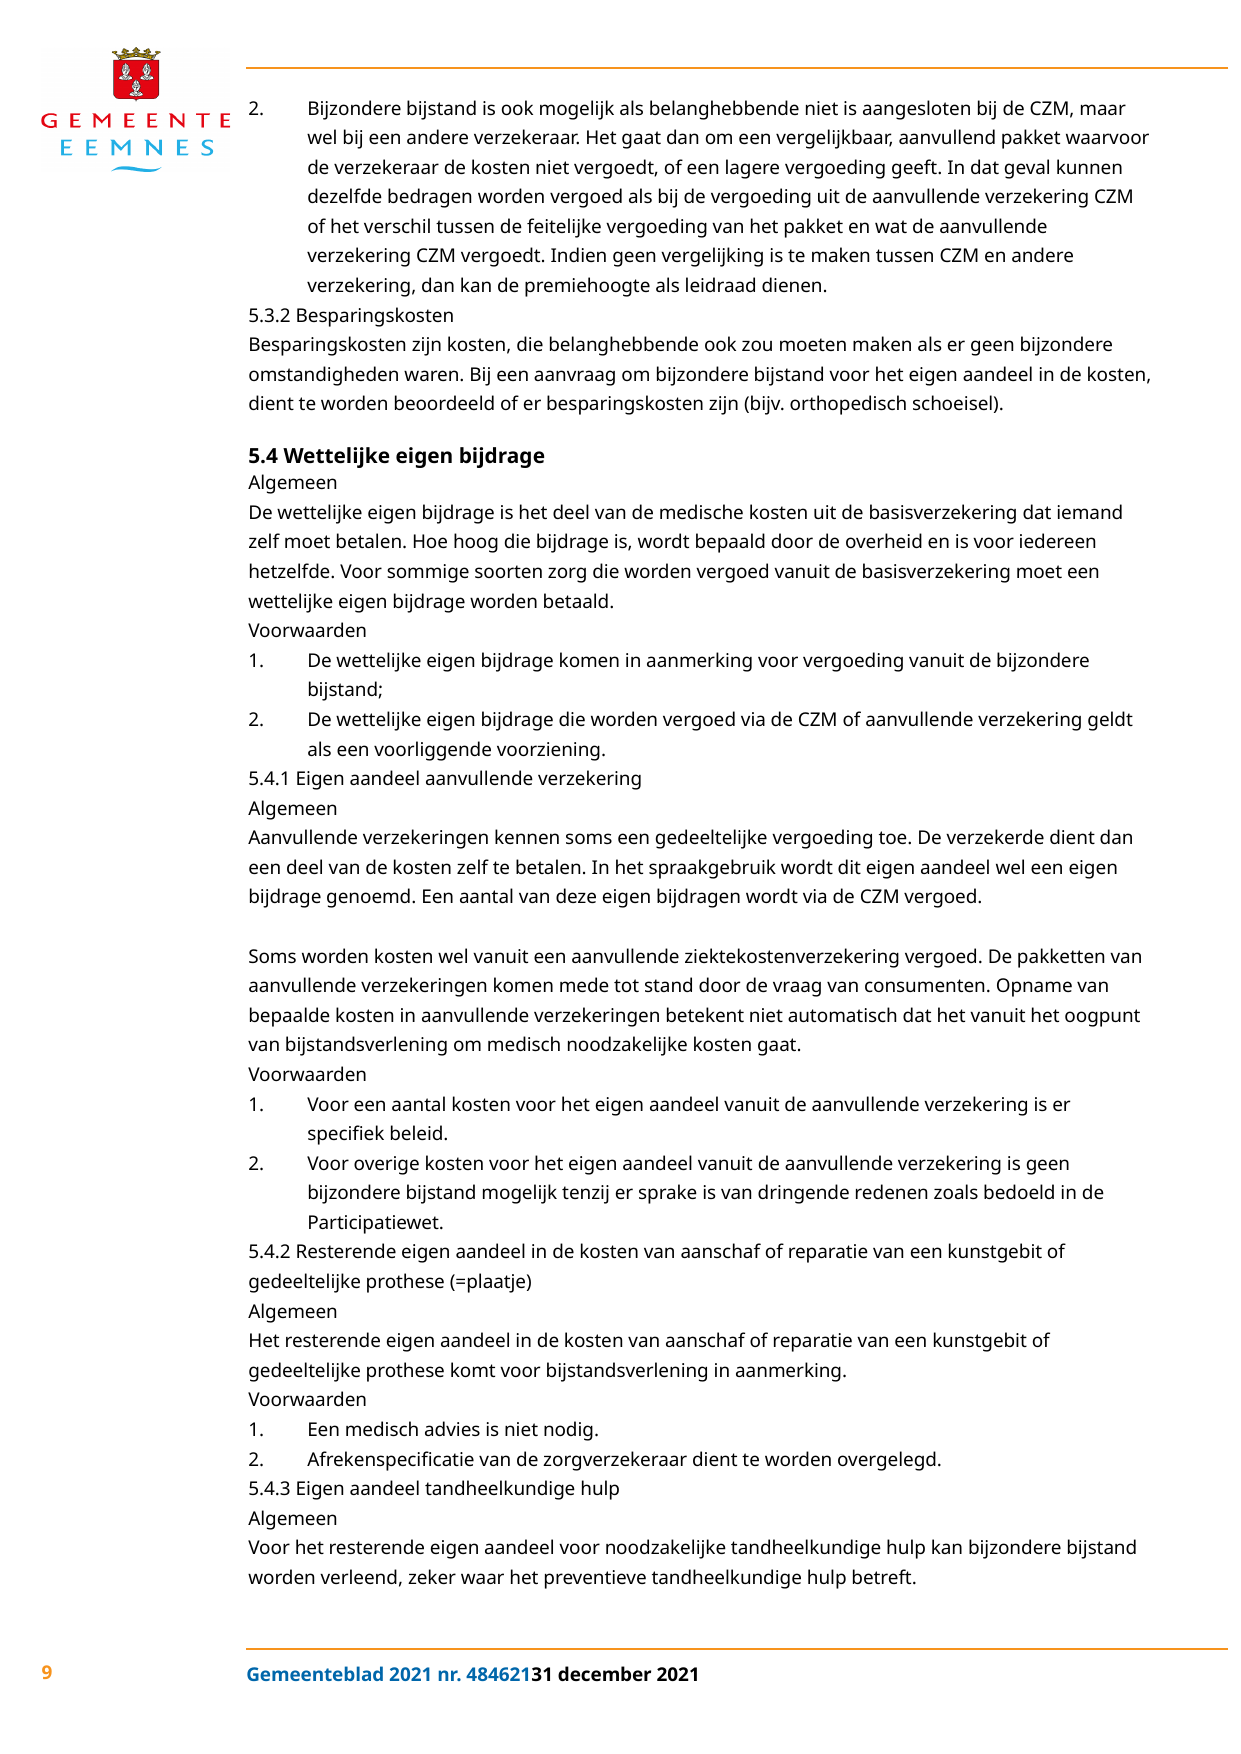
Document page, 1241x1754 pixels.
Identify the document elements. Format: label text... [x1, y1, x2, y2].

list De wettelijke eigen bijdrage die worden vergoed via de CZM of aanvullende verzekering geldt als een voorliggende voorziening. [248, 706, 1152, 761]
text Voorwaarden [248, 1061, 1152, 1087]
list Een medisch advies is niet nodig. [248, 1416, 1152, 1442]
list Voor overige kosten voor het eigen aandeel vanuit de aanvullende verzekering is geen bijzondere bijstand mogelijk tenzij er sprake is van dringende redenen zoals bedoeld in de Participatiewet. [248, 1150, 1152, 1235]
text Algemeen [248, 1298, 1152, 1323]
list Bijzondere bijstand is ook mogelijk als belanghebbende niet is aangesloten bij de CZM, maar wel bij een andere verzekeraar. Het gaat dan om een vergelijkbaar, aanvullend pakket waarvoor de verzekeraar de kosten niet vergoedt, of een lagere vergoeding geeft. In dat geval kunnen dezelfde bedragen worden vergoed als bij de vergoeding uit de aanvullende verzekering CZM of het verschil tussen de feitelijke vergoeding van het pakket en wat de aanvullende verzekering CZM vergoedt. Indien geen vergelijking is te maken tussen CZM en andere verzekering, dan kan de premiehoogte als leidraad dienen. [248, 95, 1152, 298]
picture [41, 47, 231, 172]
text De wettelijke eigen bijdrage is het deel van de medische kosten uit de basisverzekering dat iemand zelf moet betalen. Hoe hoog die bijdrage is, wordt bepaald door de overheid en is voor iedereen hetzelfde. Voor sommige soorten zorg die worden vergoed vanuit de basisverzekering moet een wettelijke eigen bijdrage worden betaald. [248, 499, 1152, 613]
list Voor een aantal kosten voor het eigen aandeel vanuit de aanvullende verzekering is er specifiek beleid. [248, 1091, 1152, 1146]
text Voorwaarden [248, 617, 1152, 643]
text 5.4.3 Eigen aandeel tandheelkundige hulp [248, 1475, 1152, 1501]
text 5.3.2 Besparingskosten [248, 302, 1152, 328]
text Het resterende eigen aandeel in de kosten van aanschaf of reparatie van een kunstgebit of gedeeltelijke prothese komt voor bijstandsverlening in aanmerking. [248, 1327, 1152, 1383]
list Afrekenspecificatie van de zorgverzekeraar dient te worden overgelegd. [248, 1446, 1152, 1471]
text Aanvullende verzekeringen kennen soms een gedeeltelijke vergoeding toe. De verzekerde dient dan een deel van de kosten zelf te betalen. In het spraakgebruik wordt dit eigen aandeel wel een eigen bijdrage genoemd. Een aantal van deze eigen bijdragen wordt via de CZM vergoed. [248, 824, 1152, 909]
text Besparingskosten zijn kosten, die belanghebbende ook zou moeten maken als er geen bijzondere omstandigheden waren. Bij een aanvraag om bijzondere bijstand voor het eigen aandeel in de kosten, dient te worden beoordeeld of er besparingskosten zijn (bijv. orthopedisch schoeisel). [248, 331, 1152, 416]
text Voor het resterende eigen aandeel voor noodzakelijke tandheelkundige hulp kan bijzondere bijstand worden verleend, zeker waar het preventieve tandheelkundige hulp betreft. [248, 1534, 1152, 1590]
text 5.4.2 Resterende eigen aandeel in de kosten van aanschaf of reparatie van een kunstgebit of gedeeltelijke prothese (=plaatje) [248, 1239, 1152, 1294]
list De wettelijke eigen bijdrage komen in aanmerking voor vergoeding vanuit de bijzondere bijstand; [248, 647, 1152, 702]
text Voorwaarden [248, 1387, 1152, 1412]
text 5.4.1 Eigen aandeel aanvullende verzekering [248, 765, 1152, 791]
text Algemeen [248, 1505, 1152, 1531]
text 5.4 Wettelijke eigen bijdrage [248, 441, 1152, 469]
text Algemeen [248, 469, 1152, 495]
text Soms worden kosten wel vanuit een aanvullende ziektekostenverzekering vergoed. De pakketten van aanvullende verzekeringen komen mede tot stand door de vraag van consumenten. Opname van bepaalde kosten in aanvullende verzekeringen betekent niet automatisch dat het vanuit het oogpunt van bijstandsverlening om medisch noodzakelijke kosten gaat. [248, 943, 1152, 1057]
text Algemeen [248, 795, 1152, 821]
